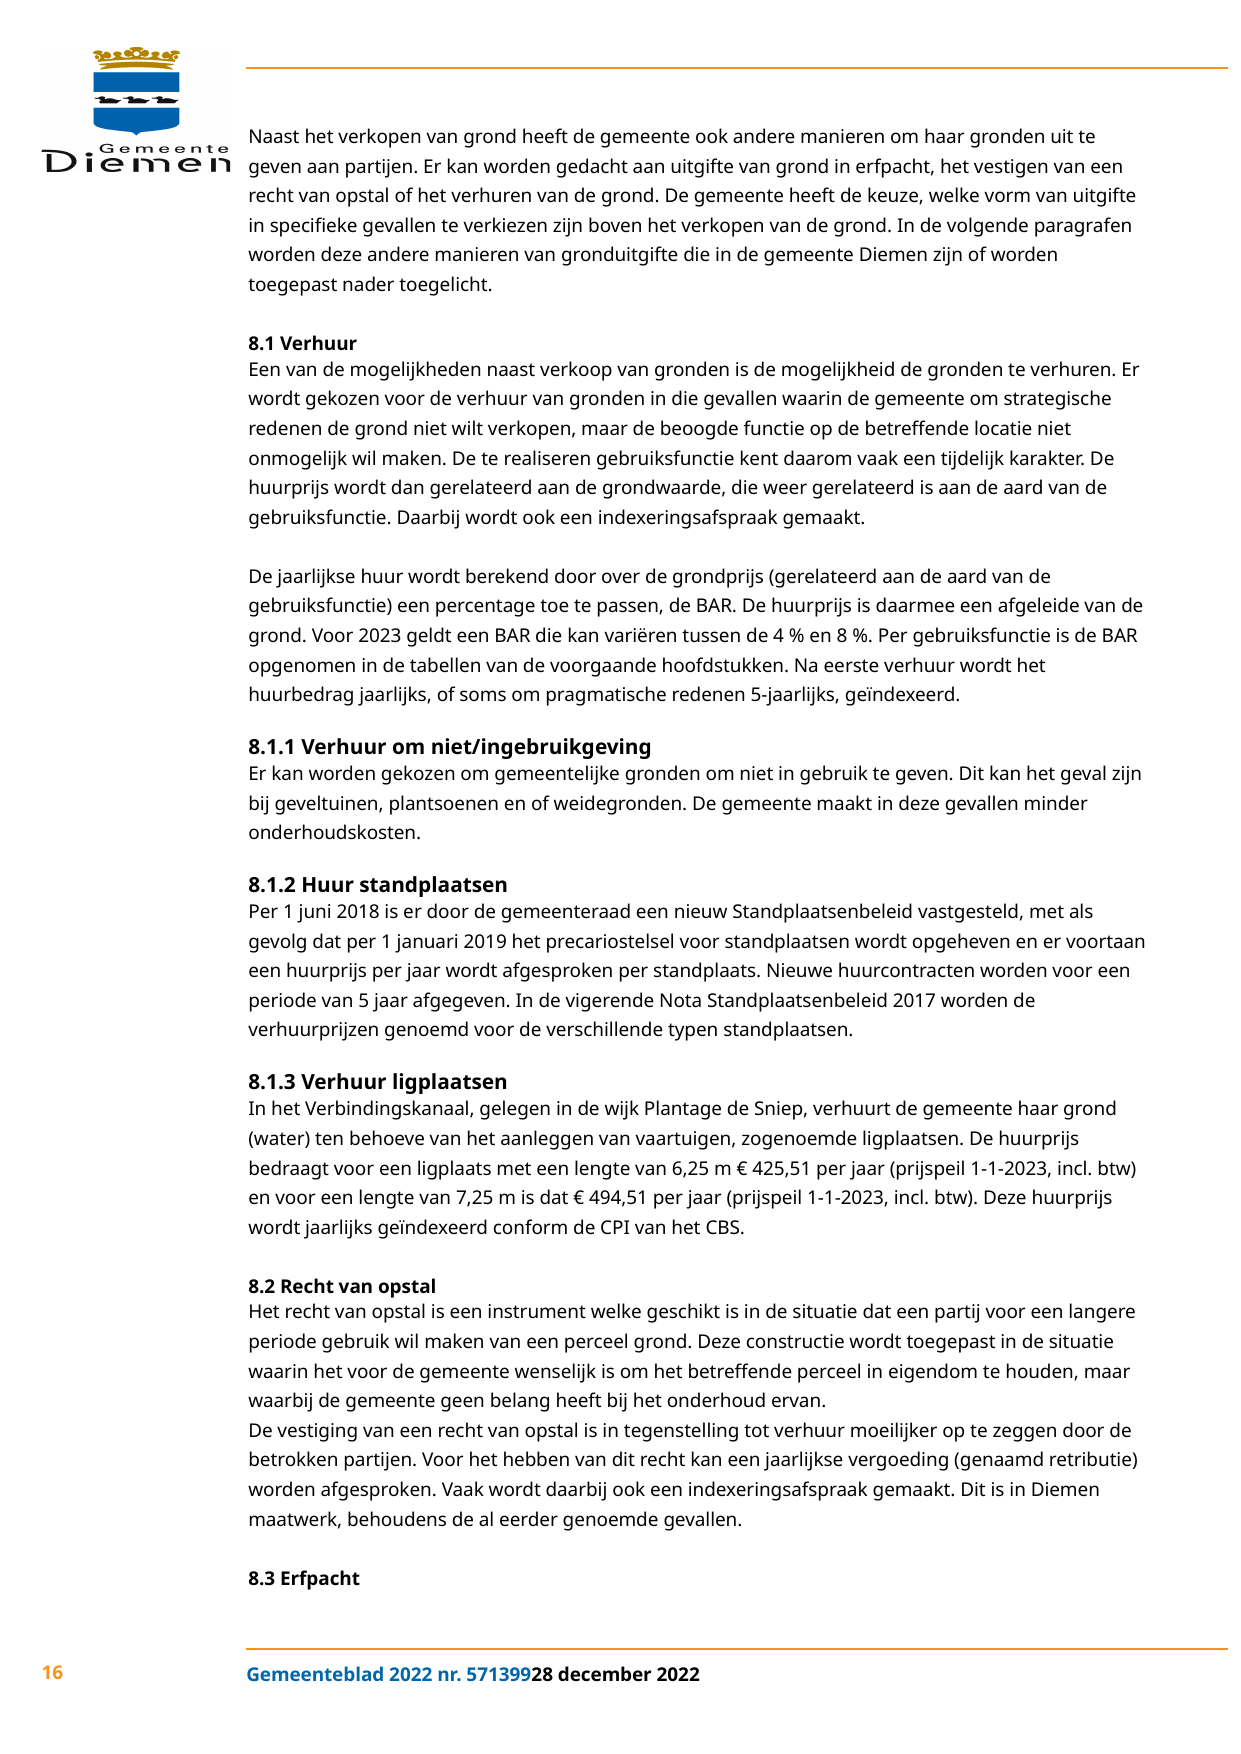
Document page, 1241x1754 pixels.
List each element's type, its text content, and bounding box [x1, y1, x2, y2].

text De vestiging van een recht van opstal is in tegenstelling tot verhuur moeilijker op te zeggen door de betrokken partijen. Voor het hebben van dit recht kan een jaarlijkse vergoeding (genaamd retributie) worden afgesproken. Vaak wordt daarbij ook een indexeringsafspraak gemaakt. Dit is in Diemen maatwerk, behoudens de al eerder genoemde gevallen. [248, 1417, 1152, 1532]
text 8.2 Recht van opstal [248, 1273, 1152, 1299]
text 8.1 Verhuur [248, 330, 1152, 356]
text 8.3 Erfpacht [248, 1565, 1152, 1591]
text 8.1.3 Verhuur ligplaatsen [248, 1067, 1152, 1096]
text Naast het verkopen van grond heeft de gemeente ook andere manieren om haar gronden uit te geven aan partijen. Er kan worden gedacht aan uitgifte van grond in erfpacht, het vestigen van een recht van opstal of het verhuren van de grond. De gemeente heeft de keuze, welke vorm van uitgifte in specifieke gevallen te verkiezen zijn boven het verkopen van de grond. In de volgende paragrafen worden deze andere manieren van gronduitgifte die in de gemeente Diemen zijn of worden toegepast nader toegelicht. [248, 123, 1152, 297]
text 8.1.2 Huur standplaatsen [248, 870, 1152, 898]
text Het recht van opstal is een instrument welke geschikt is in de situatie dat een partij voor een langere periode gebruik wil maken van een perceel grond. Deze constructie wordt toegepast in de situatie waarin het voor de gemeente wenselijk is om het betreffende perceel in eigendom te houden, maar waarbij de gemeente geen belang heeft bij het onderhoud ervan. [248, 1299, 1152, 1413]
text Per 1 juni 2018 is er door de gemeenteraad een nieuw Standplaatsenbeleid vastgesteld, met als gevolg dat per 1 januari 2019 het precariostelsel voor standplaatsen wordt opgeheven en er voortaan een huurprijs per jaar wordt afgesproken per standplaats. Nieuwe huurcontracten worden voor een periode van 5 jaar afgegeven. In de vigerende Nota Standplaatsenbeleid 2017 worden de verhuurprijzen genoemd voor de verschillende typen standplaatsen. [248, 898, 1152, 1042]
text Een van de mogelijkheden naast verkoop van gronden is de mogelijkheid de gronden te verhuren. Er wordt gekozen voor de verhuur van gronden in die gevallen waarin de gemeente om strategische redenen de grond niet wilt verkopen, maar de beoogde functie op de betreffende locatie niet onmogelijk wil maken. De te realiseren gebruiksfunctie kent daarom vaak een tijdelijk karakter. De huurprijs wordt dan gerelateerd aan de grondwaarde, die weer gerelateerd is aan de aard van de gebruiksfunctie. Daarbij wordt ook een indexeringsafspraak gemaakt. [248, 356, 1152, 530]
text Er kan worden gekozen om gemeentelijke gronden om niet in gebruik te geven. Dit kan het geval zijn bij geveltuinen, plantsoenen en of weidegronden. De gemeente maakt in deze gevallen minder onderhoudskosten. [248, 760, 1152, 845]
picture [41, 47, 231, 172]
text De jaarlijkse huur wordt berekend door over de grondprijs (gerelateerd aan de aard van de gebruiksfunctie) een percentage toe te passen, de BAR. De huurprijs is daarmee een afgeleide van de grond. Voor 2023 geldt een BAR die kan variëren tussen de 4 % en 8 %. Per gebruiksfunctie is de BAR opgenomen in de tabellen van de voorgaande hoofdstukken. Na eerste verhuur wordt het huurbedrag jaarlijks, of soms om pragmatische redenen 5-jaarlijks, geïndexeerd. [248, 563, 1152, 707]
text 8.1.1 Verhuur om niet/ingebruikgeving [248, 732, 1152, 760]
text In het Verbindingskanaal, gelegen in de wijk Plantage de Sniep, verhuurt de gemeente haar grond (water) ten behoeve van het aanleggen van vaartuigen, zogenoemde ligplaatsen. De huurprijs bedraagt voor een ligplaats met een lengte van 6,25 m € 425,51 per jaar (prijspeil 1-1-2023, incl. btw) en voor een lengte van 7,25 m is dat € 494,51 per jaar (prijspeil 1-1-2023, incl. btw). Deze huurprijs wordt jaarlijks geïndexeerd conform de CPI van het CBS. [248, 1096, 1152, 1239]
